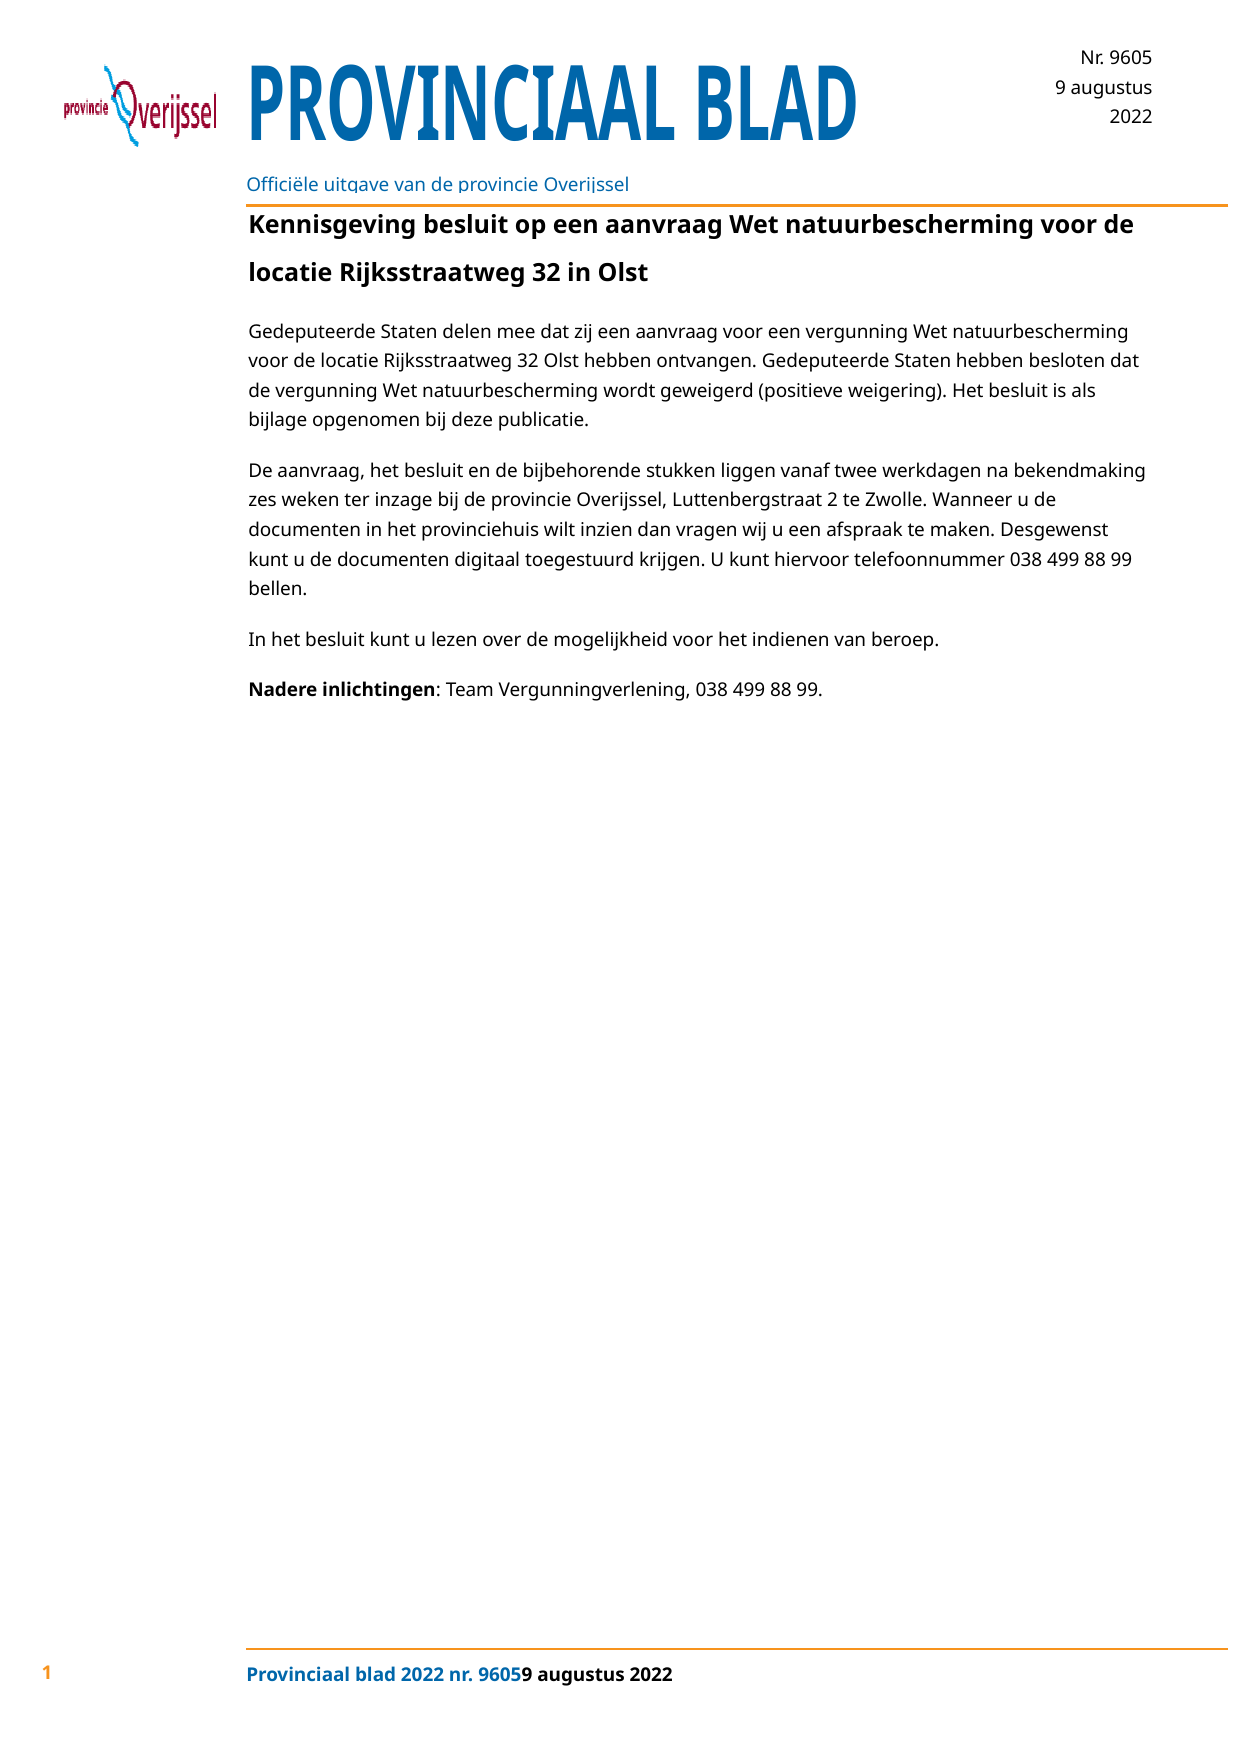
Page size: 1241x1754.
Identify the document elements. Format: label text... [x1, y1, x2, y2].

picture [41, 47, 231, 172]
text In het besluit kunt u lezen over de mogelijkheid voor het indienen van beroep. [248, 626, 1152, 652]
text De aanvraag, het besluit en de bijbehorende stukken liggen vanaf twee werkdagen na bekendmaking zes weken ter inzage bij de provincie Overijssel, Luttenbergstraat 2 te Zwolle. Wanneer u de documenten in het provinciehuis wilt inzien dan vragen wij u een afspraak te maken. Desgewenst kunt u de documenten digitaal toegestuurd krijgen. U kunt hiervoor telefoonnummer 038 499 88 99 bellen. [248, 457, 1152, 601]
text Nadere inlichtingen: Team Vergunningverlening, 038 499 88 99. [248, 676, 1152, 702]
text Gedeputeerde Staten delen mee dat zij een aanvraag voor een vergunning Wet natuurbescherming voor de locatie Rijksstraatweg 32 Olst hebben ontvangen. Gedeputeerde Staten hebben besloten dat de vergunning Wet natuurbescherming wordt geweigerd (positieve weigering). Het besluit is als bijlage opgenomen bij deze publicatie. [248, 318, 1152, 432]
text Kennisgeving besluit op een aanvraag Wet natuurbescherming voor de locatie Rijksstraatweg 32 in Olst [248, 207, 1152, 288]
